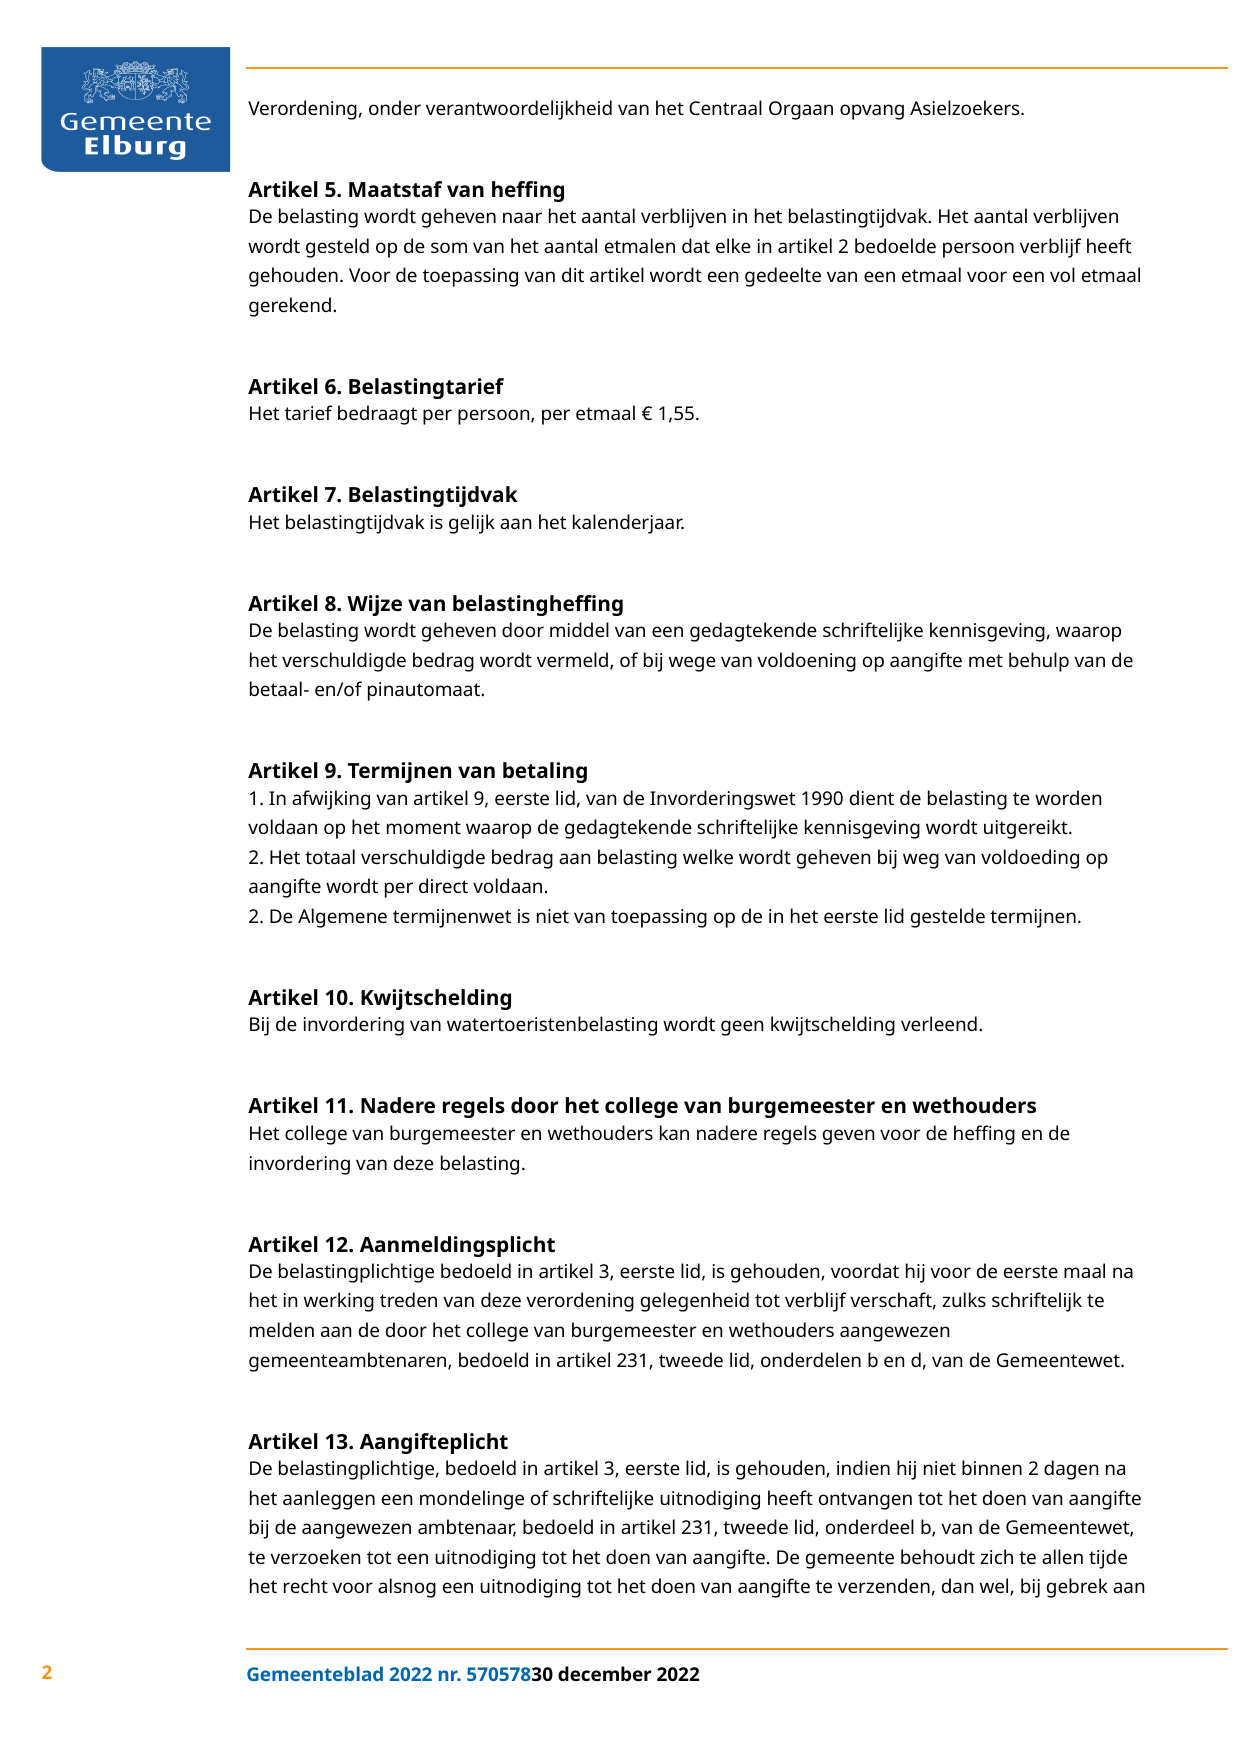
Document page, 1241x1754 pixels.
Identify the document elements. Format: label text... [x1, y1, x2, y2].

text Verordening, onder verantwoordelijkheid van het Centraal Orgaan opvang Asielzoekers. [248, 95, 1152, 121]
text De belastingplichtige, bedoeld in artikel 3, eerste lid, is gehouden, indien hij niet binnen 2 dagen na het aanleggen een mondelinge of schriftelijke uitnodiging heeft ontvangen tot het doen van aangifte bij de aangewezen ambtenaar, bedoeld in artikel 231, tweede lid, onderdeel b, van de Gemeentewet, te verzoeken tot een uitnodiging tot het doen van aangifte. De gemeente behoudt zich te allen tijde het recht voor alsnog een uitnodiging tot het doen van aangifte te verzenden, dan wel, bij gebrek aan [248, 1455, 1152, 1599]
text 2. Het totaal verschuldigde bedrag aan belasting welke wordt geheven bij weg van voldoeding op aangifte wordt per direct voldaan. [248, 844, 1152, 899]
text De belasting wordt geheven naar het aantal verblijven in het belastingtijdvak. Het aantal verblijven wordt gesteld op de som van het aantal etmalen dat elke in artikel 2 bedoelde persoon verblijf heeft gehouden. Voor de toepassing van dit artikel wordt een gedeelte van een etmaal voor een vol etmaal gerekend. [248, 203, 1152, 318]
text 2. De Algemene termijnenwet is niet van toepassing op de in het eerste lid gestelde termijnen. [248, 903, 1152, 929]
text Bij de invordering van watertoeristenbelasting wordt geen kwijtschelding verleend. [248, 1012, 1152, 1037]
text Artikel 5. Maatstaf van heffing [248, 175, 1152, 203]
text Het belastingtijdvak is gelijk aan het kalenderjaar. [248, 509, 1152, 534]
text 1. In afwijking van artikel 9, eerste lid, van de Invorderingswet 1990 dient de belasting te worden voldaan op het moment waarop de gedagtekende schriftelijke kennisgeving wordt uitgereikt. [248, 785, 1152, 840]
text Artikel 9. Termijnen van betaling [248, 756, 1152, 785]
text Artikel 11. Nadere regels door het college van burgemeester en wethouders [248, 1092, 1152, 1120]
picture [41, 47, 231, 172]
text De belastingplichtige bedoeld in artikel 3, eerste lid, is gehouden, voordat hij voor de eerste maal na het in werking treden van deze verordening gelegenheid tot verblijf verschaft, zulks schriftelijk te melden aan de door het college van burgemeester en wethouders aangewezen gemeenteambtenaren, bedoeld in artikel 231, tweede lid, onderdelen b en d, van de Gemeentewet. [248, 1258, 1152, 1373]
text Het college van burgemeester en wethouders kan nadere regels geven voor de heffing en de invordering van deze belasting. [248, 1120, 1152, 1175]
text Artikel 7. Belastingtijdvak [248, 480, 1152, 509]
text Artikel 10. Kwijtschelding [248, 983, 1152, 1012]
text Het tarief bedraagt per persoon, per etmaal € 1,55. [248, 400, 1152, 426]
text Artikel 13. Aangifteplicht [248, 1427, 1152, 1455]
text De belasting wordt geheven door middel van een gedagtekende schriftelijke kennisgeving, waarop het verschuldigde bedrag wordt vermeld, of bij wege van voldoening op aangifte met behulp van de betaal- en/of pinautomaat. [248, 617, 1152, 702]
text Artikel 6. Belastingtarief [248, 372, 1152, 400]
text Artikel 8. Wijze van belastingheffing [248, 589, 1152, 617]
text Artikel 12. Aanmeldingsplicht [248, 1230, 1152, 1258]
